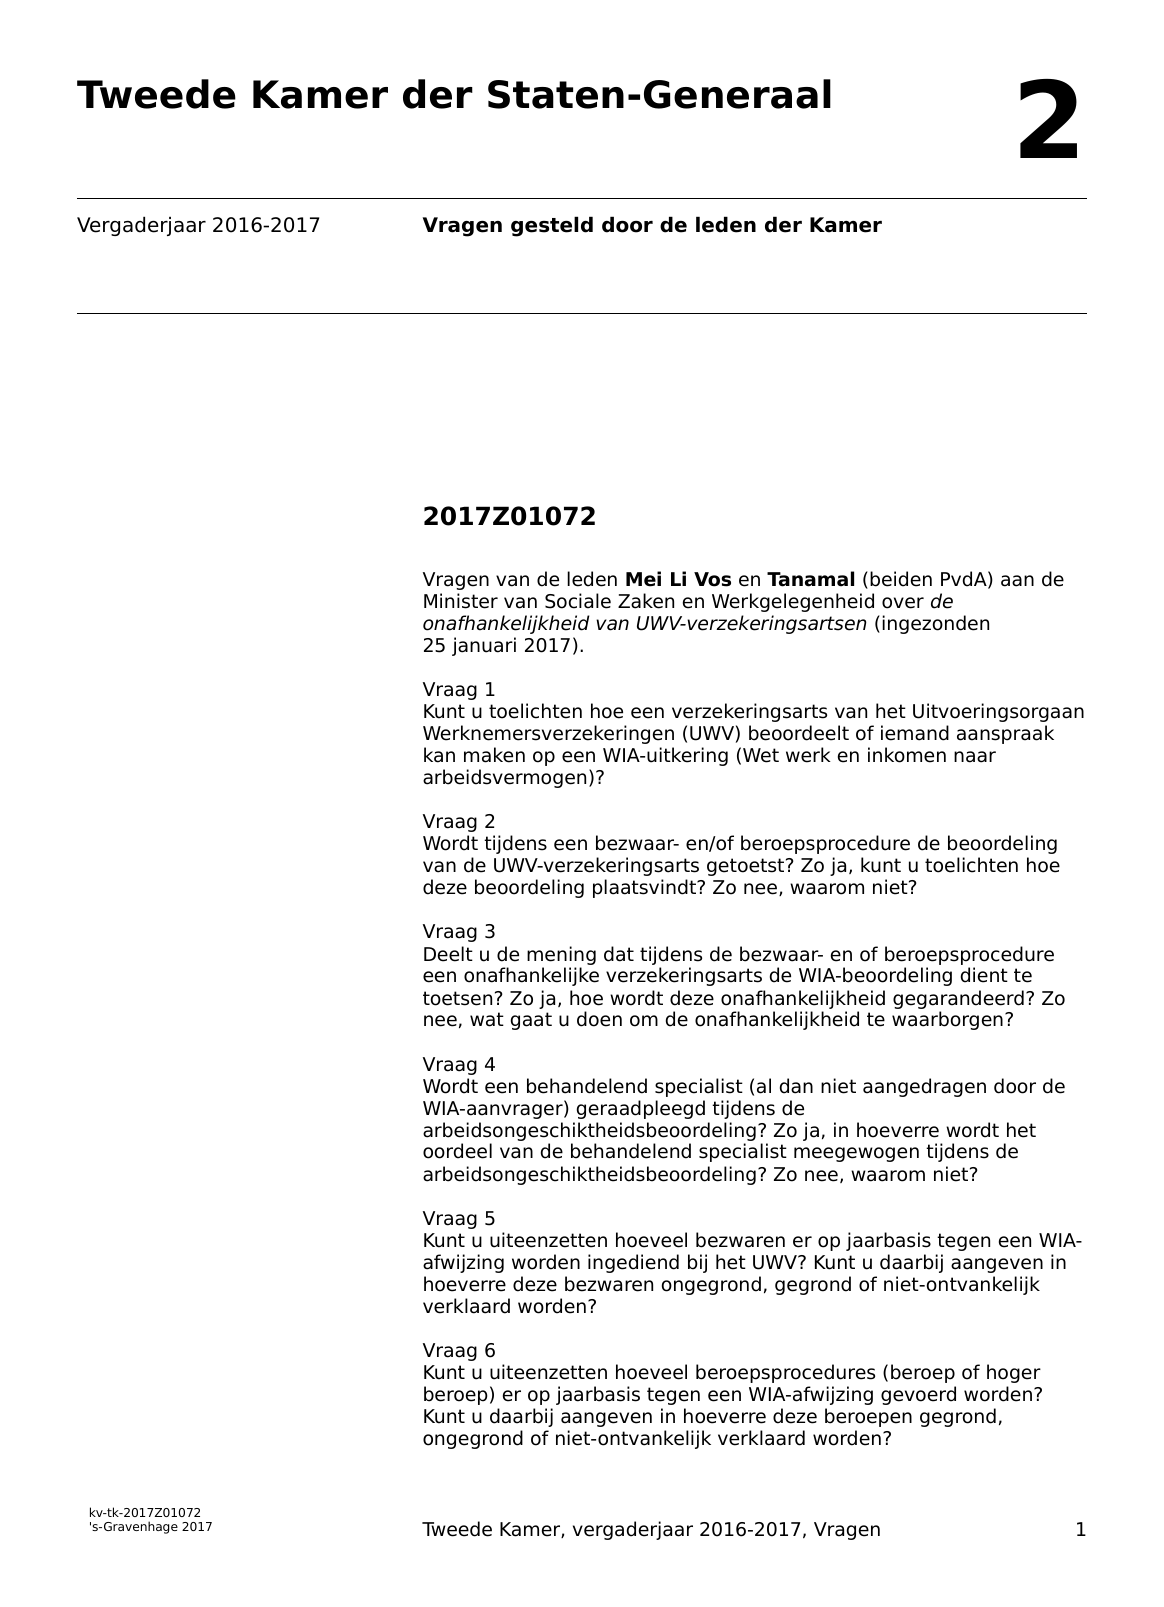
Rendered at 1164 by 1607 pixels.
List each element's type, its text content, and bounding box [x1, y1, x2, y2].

text Vraag 6 [422, 1340, 1087, 1362]
text Wordt tijdens een bezwaar- en/of beroepsprocedure de beoordeling van de UWV-verzekeringsarts getoetst? Zo ja, kunt u toelichten hoe deze beoordeling plaatsvindt? Zo nee, waarom niet? [422, 833, 1087, 899]
text 2017Z01072 [422, 502, 1087, 531]
text Kunt u uiteenzetten hoeveel beroepsprocedures (beroep of hoger beroep) er op jaarbasis tegen een WIA-afwijzing gevoerd worden? Kunt u daarbij aangeven in hoeverre deze beroepen gegrond, ongegrond of niet-ontvankelijk verklaard worden? [422, 1362, 1087, 1449]
text Vragen van de leden Mei Li Vos en Tanamal (beiden PvdA) aan de Minister van Sociale Zaken en Werkgelegenheid over de onafhankelijkheid van UWV-verzekeringsartsen (ingezonden 25 januari 2017). [422, 569, 1087, 657]
table_header 2 [886, 59, 1087, 198]
text Kunt u toelichten hoe een verzekeringsarts van het Uitvoeringsorgaan Werknemersverzekeringen (UWV) beoordeelt of iemand aanspraak kan maken op een WIA-uitkering (Wet werk en inkomen naar arbeidsvermogen)? [422, 701, 1087, 789]
table_header Tweede Kamer der Staten-Generaal [77, 59, 886, 198]
text Kunt u uiteenzetten hoeveel bezwaren er op jaarbasis tegen een WIA-afwijzing worden ingediend bij het UWV? Kunt u daarbij aangeven in hoeverre deze bezwaren ongegrond, gegrond of niet-ontvankelijk verklaard worden? [422, 1229, 1087, 1317]
text Vraag 4 [422, 1053, 1087, 1076]
table_cell Vergaderjaar 2016-2017 [77, 199, 422, 313]
text Vraag 5 [422, 1208, 1087, 1229]
text kv-tk-2017Z01072 [88, 1506, 323, 1520]
text Wordt een behandelend specialist (al dan niet aangedragen door de WIA-aanvrager) geraadpleegd tijdens de arbeidsongeschiktheidsbeoordeling? Zo ja, in hoeverre wordt het oordeel van de behandelend specialist meegewogen tijdens de arbeidsongeschiktheidsbeoordeling? Zo nee, waarom niet? [422, 1076, 1087, 1185]
text Vraag 2 [422, 811, 1087, 833]
text Vraag 1 [422, 679, 1087, 701]
table_cell Vragen gesteld door de leden der Kamer [422, 199, 1087, 313]
text 's-Gravenhage 2017 [88, 1520, 323, 1534]
text Deelt u de mening dat tijdens de bezwaar- en of beroepsprocedure een onafhankelijke verzekeringsarts de WIA-beoordeling dient te toetsen? Zo ja, hoe wordt deze onafhankelijkheid gegarandeerd? Zo nee, wat gaat u doen om de onafhankelijkheid te waarborgen? [422, 943, 1087, 1031]
text Vraag 3 [422, 921, 1087, 943]
